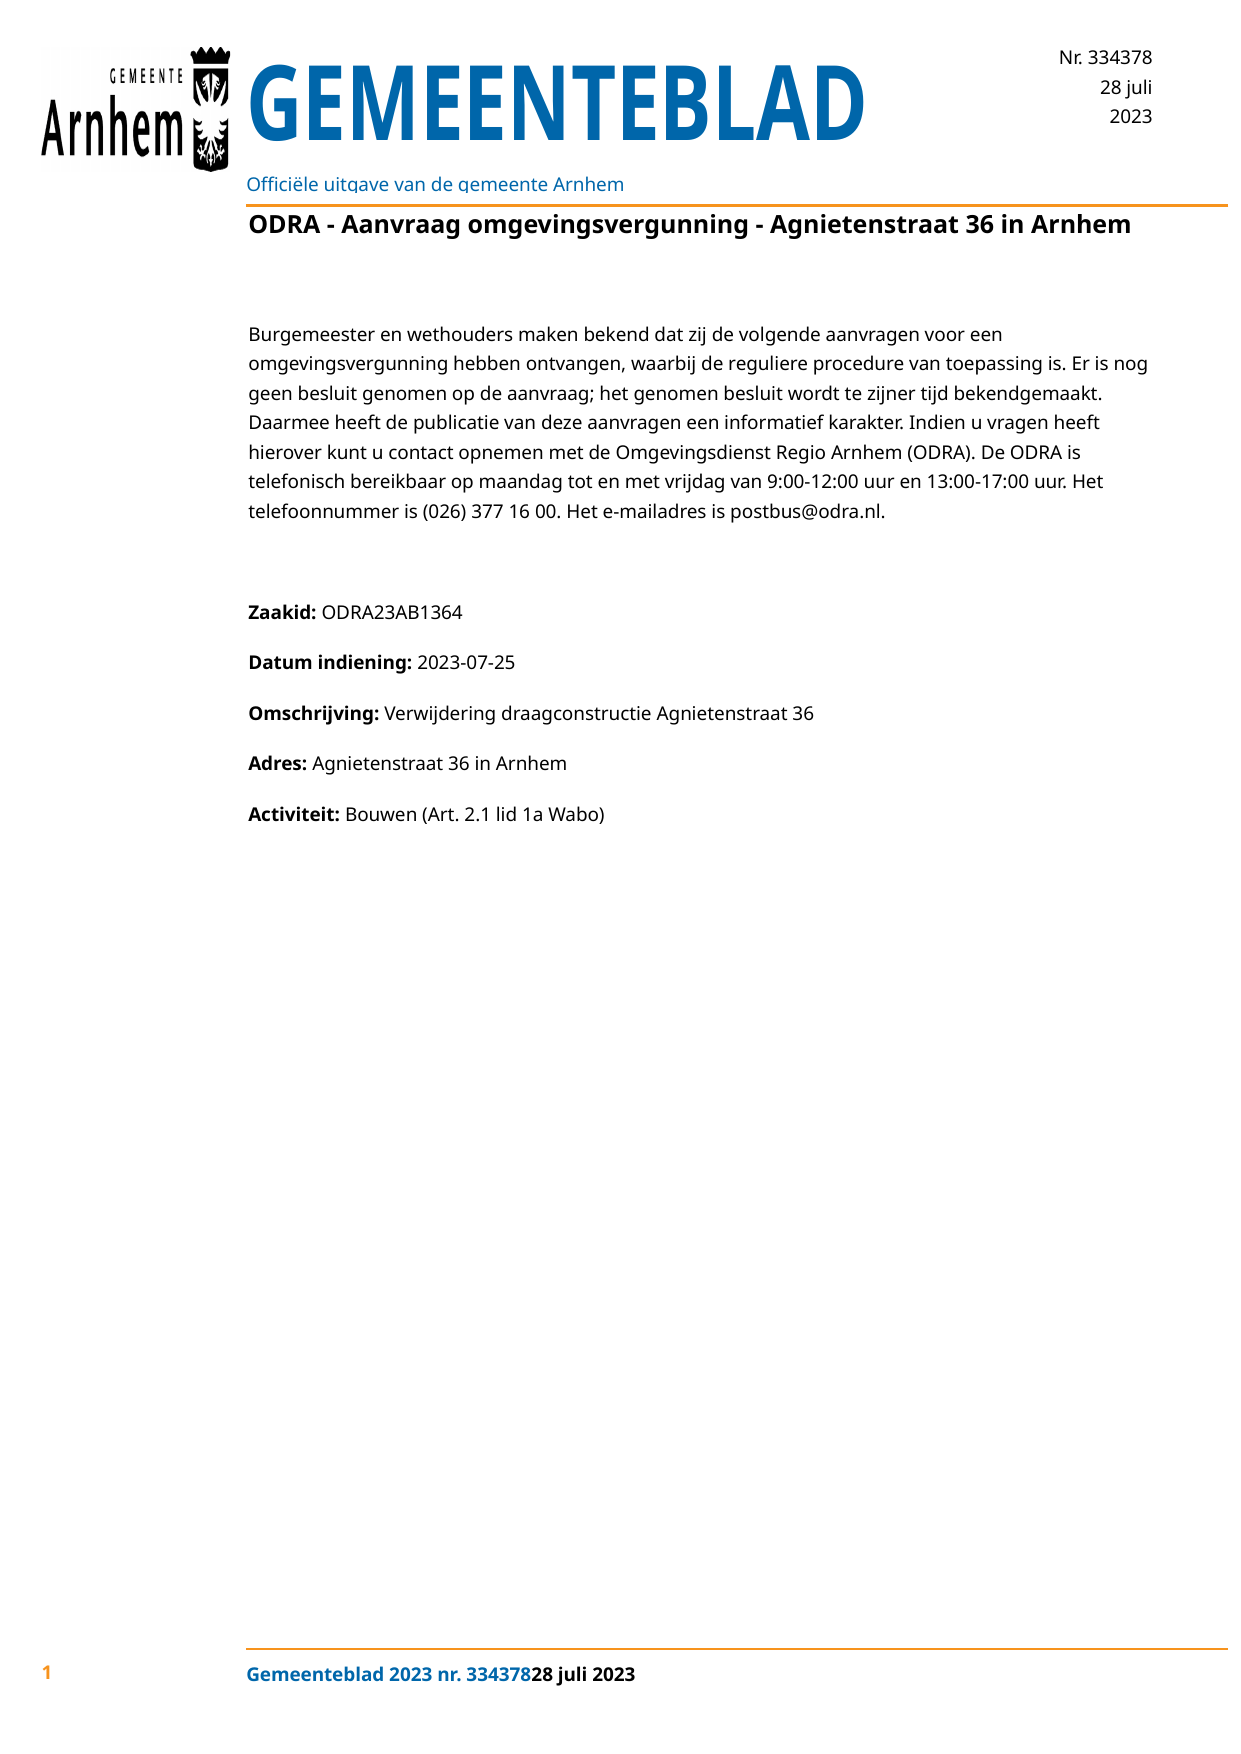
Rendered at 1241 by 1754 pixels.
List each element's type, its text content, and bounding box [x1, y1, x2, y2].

text ODRA - Aanvraag omgevingsvergunning - Agnietenstraat 36 in Arnhem [248, 207, 1152, 241]
text Zaakid: ODRA23AB1364 [248, 599, 1152, 625]
text Adres: Agnietenstraat 36 in Arnhem [248, 750, 1152, 776]
text Activiteit: Bouwen (Art. 2.1 lid 1a Wabo) [248, 801, 1152, 826]
text Omschrijving: Verwijdering draagconstructie Agnietenstraat 36 [248, 700, 1152, 726]
text Burgemeester en wethouders maken bekend dat zij de volgende aanvragen voor een omgevingsvergunning hebben ontvangen, waarbij de reguliere procedure van toepassing is. Er is nog geen besluit genomen op de aanvraag; het genomen besluit wordt te zijner tijd bekendgemaakt. Daarmee heeft de publicatie van deze aanvragen een informatief karakter. Indien u vragen heeft hierover kunt u contact opnemen met de Omgevingsdienst Regio Arnhem (ODRA). De ODRA is telefonisch bereikbaar op maandag tot en met vrijdag van 9:00-12:00 uur en 13:00-17:00 uur. Het telefoonnummer is (026) 377 16 00. Het e-mailadres is postbus@odra.nl. [248, 321, 1152, 524]
picture [41, 47, 231, 172]
text Datum indiening: 2023-07-25 [248, 649, 1152, 675]
